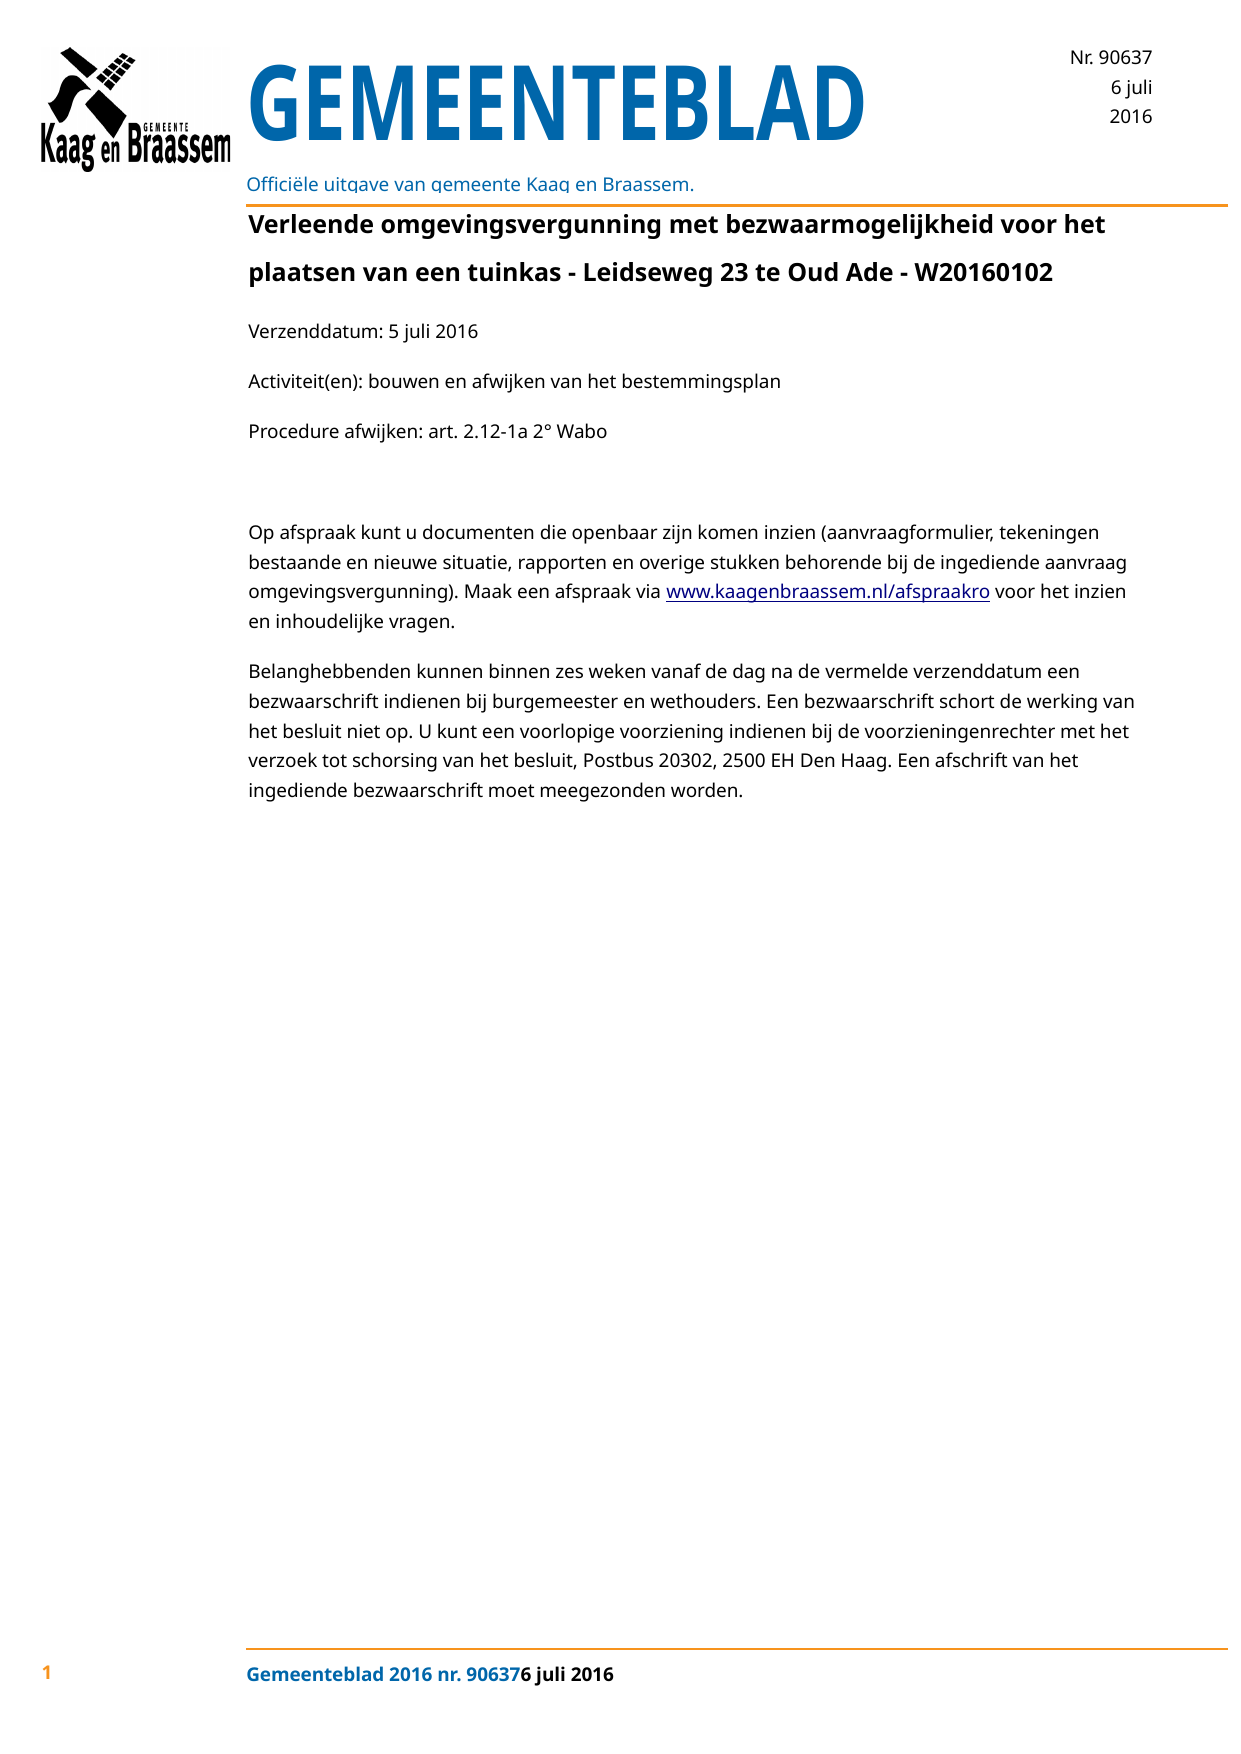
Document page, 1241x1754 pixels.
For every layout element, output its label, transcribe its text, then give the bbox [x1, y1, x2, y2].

text Verleende omgevingsvergunning met bezwaarmogelijkheid voor het plaatsen van een tuinkas - Leidseweg 23 te Oud Ade - W20160102 [248, 207, 1152, 288]
text Op afspraak kunt u documenten die openbaar zijn komen inzien (aanvraagformulier, tekeningen bestaande en nieuwe situatie, rapporten en overige stukken behorende bij de ingediende aanvraag omgevingsvergunning). Maak een afspraak via www.kaagenbraassem.nl/afspraakro voor het inzien en inhoudelijke vragen. [248, 519, 1152, 634]
text Procedure afwijken: art. 2.12-1a 2° Wabo [248, 419, 1152, 444]
text Activiteit(en): bouwen en afwijken van het bestemmingsplan [248, 368, 1152, 394]
text Belanghebbenden kunnen binnen zes weken vanaf de dag na de vermelde verzenddatum een bezwaarschrift indienen bij burgemeester en wethouders. Een bezwaarschrift schort de werking van het besluit niet op. U kunt een voorlopige voorziening indienen bij de voorzieningenrechter met het verzoek tot schorsing van het besluit, Postbus 20302, 2500 EH Den Haag. Een afschrift van het ingediende bezwaarschrift moet meegezonden worden. [248, 659, 1152, 803]
text Verzenddatum: 5 juli 2016 [248, 318, 1152, 344]
picture [41, 47, 231, 172]
